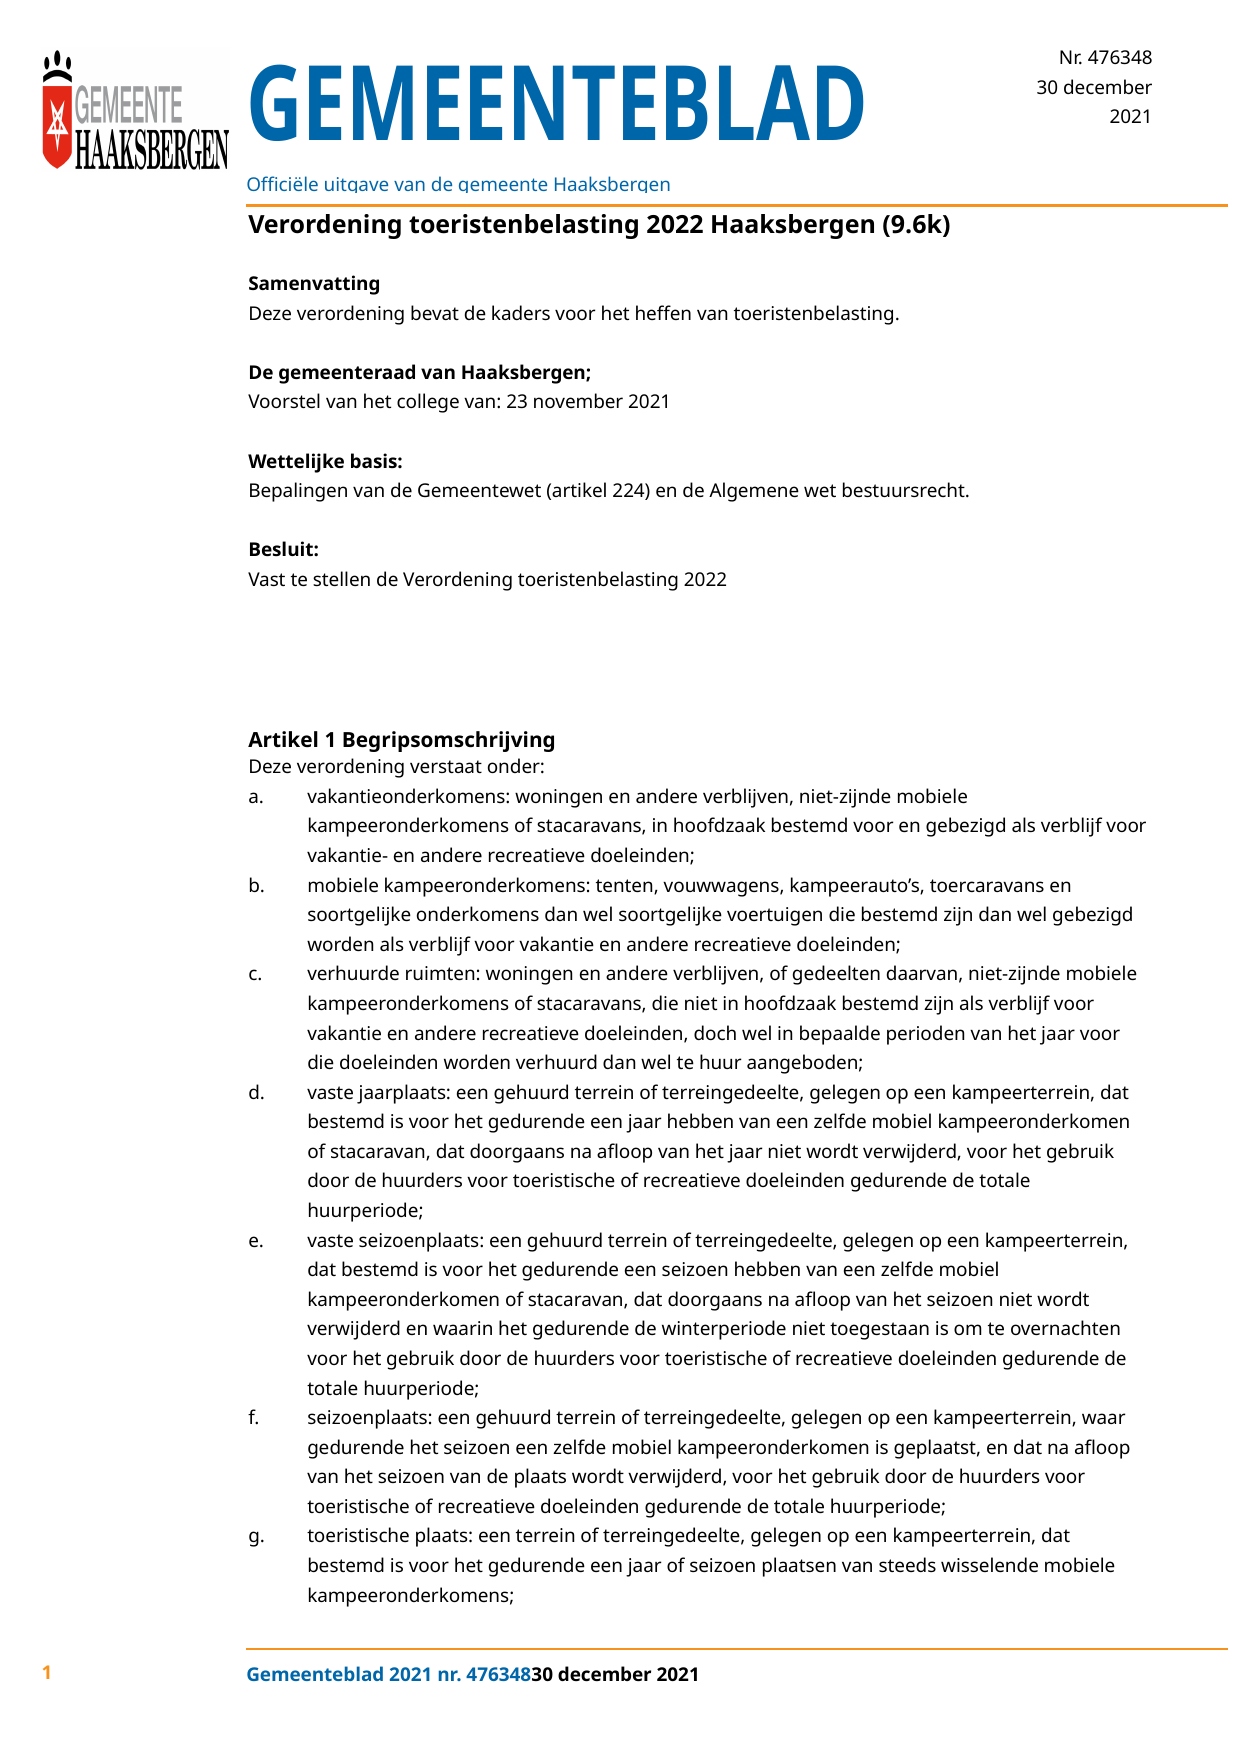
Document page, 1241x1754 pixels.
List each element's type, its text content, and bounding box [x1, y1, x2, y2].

list vaste seizoenplaats: een gehuurd terrein of terreingedeelte, gelegen op een kampeerterrein, dat bestemd is voor het gedurende een seizoen hebben van een zelfde mobiel kampeeronderkomen of stacaravan, dat doorgaans na afloop van het seizoen niet wordt verwijderd en waarin het gedurende de winterperiode niet toegestaan is om te overnachten voor het gebruik door de huurders voor toeristische of recreatieve doeleinden gedurende de totale huurperiode; [248, 1227, 1152, 1400]
text Wettelijke basis: [248, 448, 1152, 473]
text Samenvatting [248, 270, 1152, 296]
text Besluit: [248, 537, 1152, 562]
text Voorstel van het college van: 23 november 2021 [248, 389, 1152, 414]
text Deze verordening bevat de kaders voor het heffen van toeristenbelasting. [248, 300, 1152, 326]
text Artikel 1 Begripsomschrijving [248, 725, 1152, 753]
list toeristische plaats: een terrein of terreingedeelte, gelegen op een kampeerterrein, dat bestemd is voor het gedurende een jaar of seizoen plaatsen van steeds wisselende mobiele kampeeronderkomens; [248, 1523, 1152, 1607]
text Vast te stellen de Verordening toeristenbelasting 2022 [248, 566, 1152, 592]
text De gemeenteraad van Haaksbergen; [248, 359, 1152, 385]
text Bepalingen van de Gemeentewet (artikel 224) en de Algemene wet bestuursrecht. [248, 477, 1152, 503]
list verhuurde ruimten: woningen en andere verblijven, of gedeelten daarvan, niet-zijnde mobiele kampeeronderkomens of stacaravans, die niet in hoofdzaak bestemd zijn als verblijf voor vakantie en andere recreatieve doeleinden, doch wel in bepaalde perioden van het jaar voor die doeleinden worden verhuurd dan wel te huur aangeboden; [248, 961, 1152, 1075]
list vakantieonderkomens: woningen en andere verblijven, niet-zijnde mobiele kampeeronderkomens of stacaravans, in hoofdzaak bestemd voor en gebezigd als verblijf voor vakantie- en andere recreatieve doeleinden; [248, 783, 1152, 868]
list seizoenplaats: een gehuurd terrein of terreingedeelte, gelegen op een kampeerterrein, waar gedurende het seizoen een zelfde mobiel kampeeronderkomen is geplaatst, en dat na afloop van het seizoen van de plaats wordt verwijderd, voor het gebruik door de huurders voor toeristische of recreatieve doeleinden gedurende de totale huurperiode; [248, 1404, 1152, 1519]
text Verordening toeristenbelasting 2022 Haaksbergen (9.6k) [248, 207, 1152, 241]
picture [41, 47, 231, 172]
list vaste jaarplaats: een gehuurd terrein of terreingedeelte, gelegen op een kampeerterrein, dat bestemd is voor het gedurende een jaar hebben van een zelfde mobiel kampeeronderkomen of stacaravan, dat doorgaans na afloop van het jaar niet wordt verwijderd, voor het gebruik door de huurders voor toeristische of recreatieve doeleinden gedurende de totale huurperiode; [248, 1079, 1152, 1223]
text Deze verordening verstaat onder: [248, 753, 1152, 779]
list mobiele kampeeronderkomens: tenten, vouwwagens, kampeerauto’s, toercaravans en soortgelijke onderkomens dan wel soortgelijke voertuigen die bestemd zijn dan wel gebezigd worden als verblijf voor vakantie en andere recreatieve doeleinden; [248, 872, 1152, 957]
